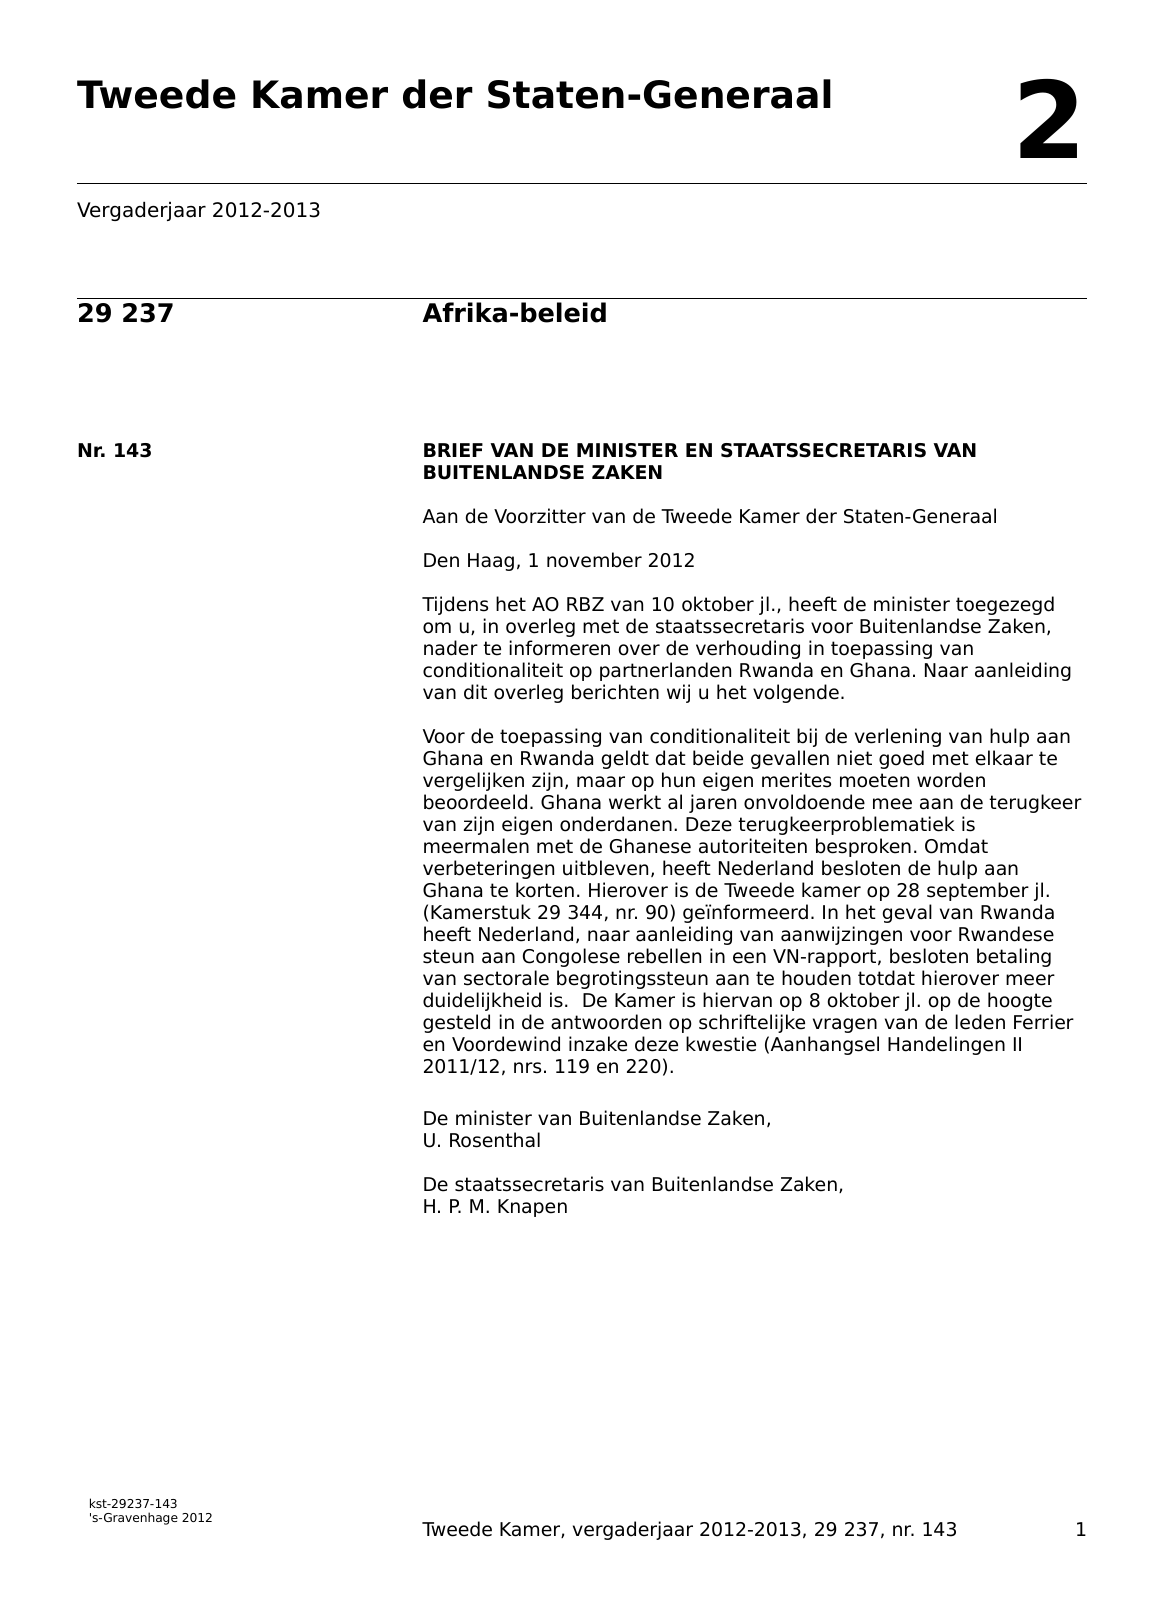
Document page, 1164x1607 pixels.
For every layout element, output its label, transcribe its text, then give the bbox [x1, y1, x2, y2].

text Aan de Voorzitter van de Tweede Kamer der Staten-Generaal [422, 506, 1087, 528]
subtitle 29 237 Afrika-beleid [77, 299, 1087, 329]
text Voor de toepassing van conditionaliteit bij de verlening van hulp aan Ghana en Rwanda geldt dat beide gevallen niet goed met elkaar te vergelijken zijn, maar op hun eigen merites moeten worden beoordeeld. Ghana werkt al jaren onvoldoende mee aan de terugkeer van zijn eigen onderdanen. Deze terugkeerproblematiek is meermalen met de Ghanese autoriteiten besproken. Omdat verbeteringen uitbleven, heeft Nederland besloten de hulp aan Ghana te korten. Hierover is de Tweede kamer op 28 september jl. (Kamerstuk 29 344, nr. 90) geïnformeerd. In het geval van Rwanda heeft Nederland, naar aanleiding van aanwijzingen voor Rwandese steun aan Congolese rebellen in een VN-rapport, besloten betaling van sectorale begrotingssteun aan te houden totdat hierover meer duidelijkheid is. De Kamer is hiervan op 8 oktober jl. op de hoogte gesteld in de antwoorden op schriftelijke vragen van de leden Ferrier en Voordewind inzake deze kwestie (Aanhangsel Handelingen II 2011/12, nrs. 119 en 220). [422, 726, 1087, 1078]
text Tijdens het AO RBZ van 10 oktober jl., heeft de minister toegezegd om u, in overleg met de staatssecretaris voor Buitenlandse Zaken, nader te informeren over de verhouding in toepassing van conditionaliteit op partnerlanden Rwanda en Ghana. Naar aanleiding van dit overleg berichten wij u het volgende. [422, 594, 1087, 704]
table_header 2 [886, 59, 1087, 183]
text De minister van Buitenlandse Zaken, U. Rosenthal [422, 1108, 1087, 1152]
text Den Haag, 1 november 2012 [422, 550, 1087, 572]
table_cell Vergaderjaar 2012-2013 [77, 184, 1087, 298]
subtitle Nr. 143 BRIEF VAN DE MINISTER EN STAATSSECRETARIS VAN BUITENLANDSE ZAKEN [77, 440, 1087, 484]
text 's-Gravenhage 2012 [88, 1511, 323, 1525]
text De staatssecretaris van Buitenlandse Zaken, H. P. M. Knapen [422, 1174, 1087, 1218]
text kst-29237-143 [88, 1497, 323, 1511]
table_header Tweede Kamer der Staten-Generaal [77, 59, 886, 183]
